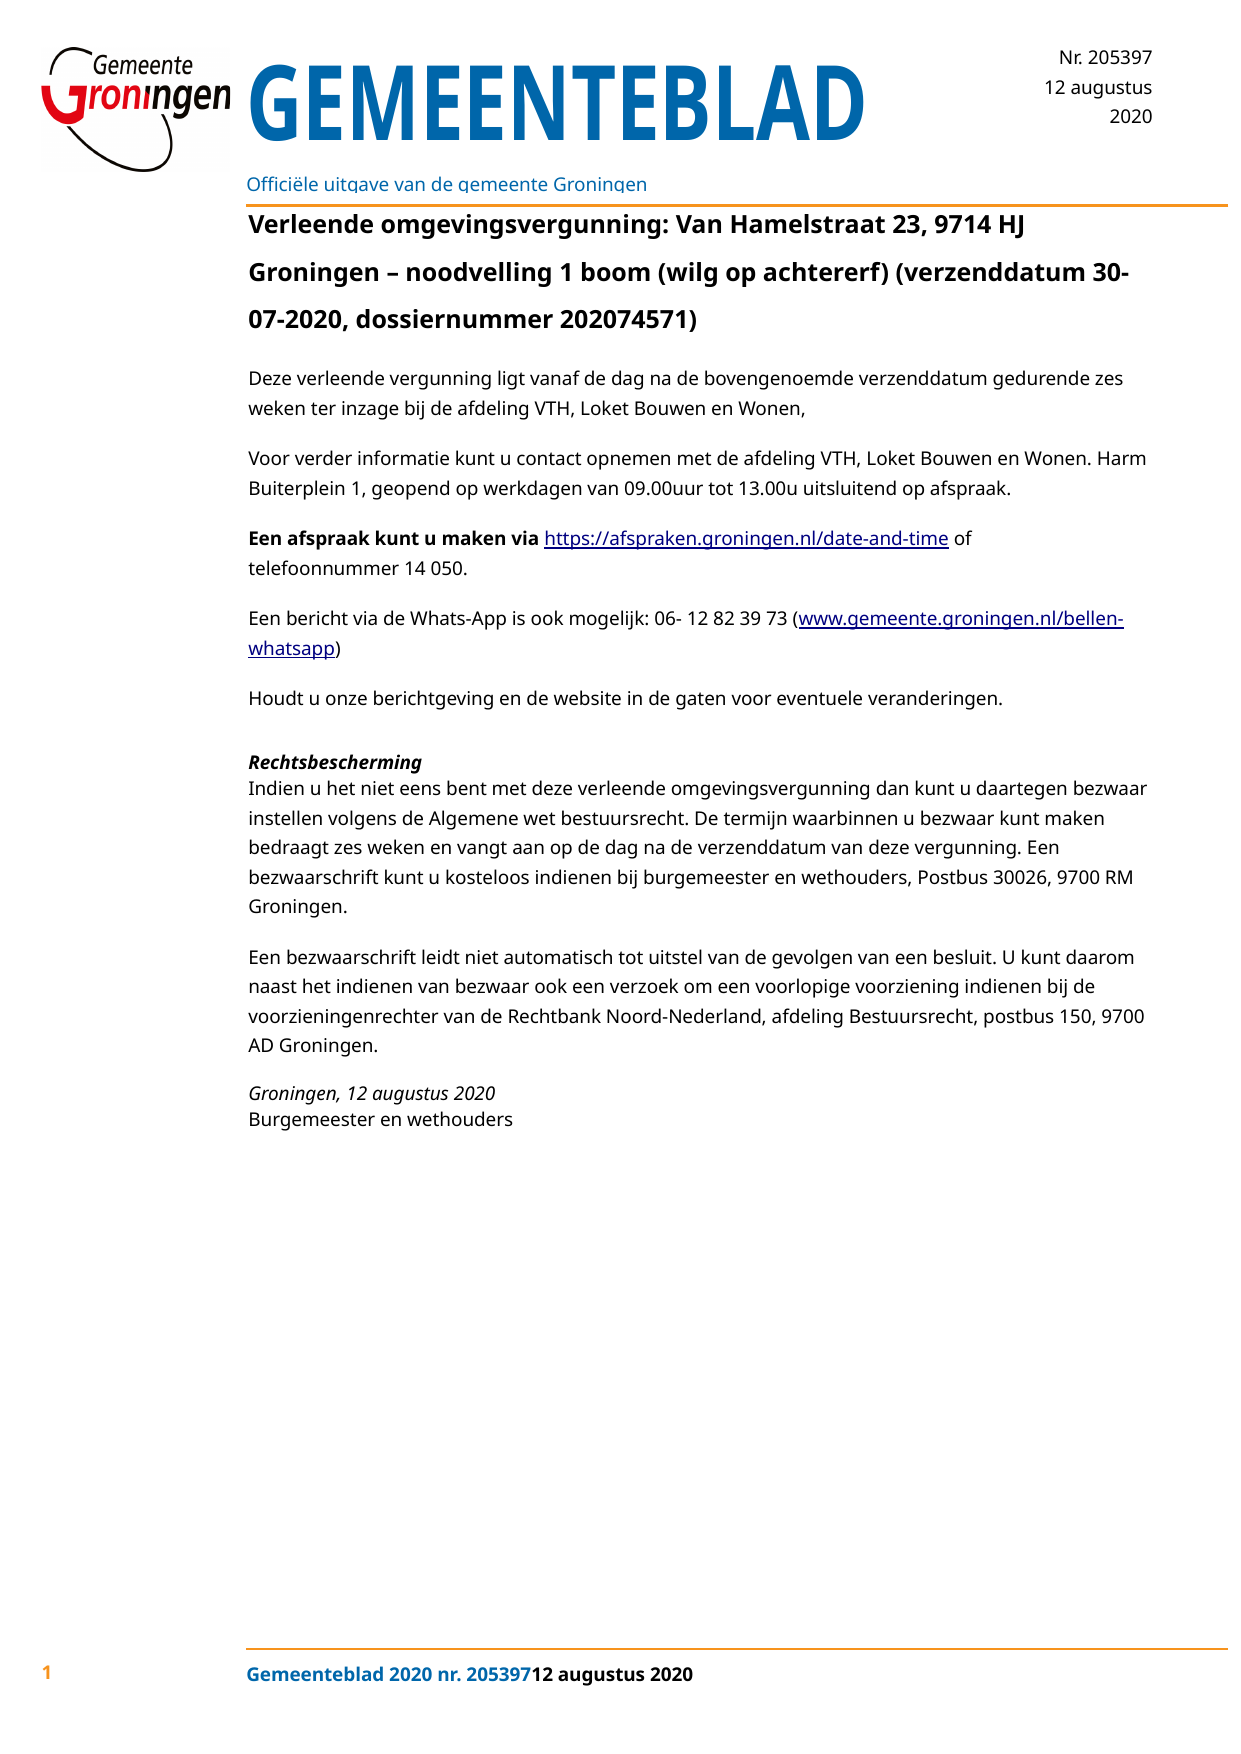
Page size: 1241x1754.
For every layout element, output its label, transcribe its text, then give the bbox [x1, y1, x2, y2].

text Verleende omgevingsvergunning: Van Hamelstraat 23, 9714 HJ Groningen – noodvelling 1 boom (wilg op achtererf) (verzenddatum 30-07-2020, dossiernummer 202074571) [248, 207, 1152, 336]
text Voor verder informatie kunt u contact opnemen met de afdeling VTH, Loket Bouwen en Wonen. Harm Buiterplein 1, geopend op werkdagen van 09.00uur tot 13.00u uitsluitend op afspraak. [248, 446, 1152, 501]
text Burgemeester en wethouders [248, 1106, 1152, 1132]
picture [41, 47, 231, 172]
text Een bericht via de Whats-App is ook mogelijk: 06- 12 82 39 73 (www.gemeente.groningen.nl/bellen-whatsapp) [248, 606, 1152, 661]
text Rechtsbescherming [248, 749, 1152, 775]
text Een afspraak kunt u maken via https://afspraken.groningen.nl/date-and-time of telefoonnummer 14 050. [248, 526, 1152, 581]
text Deze verleende vergunning ligt vanaf de dag na de bovengenoemde verzenddatum gedurende zes weken ter inzage bij de afdeling VTH, Loket Bouwen en Wonen, [248, 366, 1152, 421]
text Houdt u onze berichtgeving en de website in de gaten voor eventuele veranderingen. [248, 686, 1152, 711]
text Indien u het niet eens bent met deze verleende omgevingsvergunning dan kunt u daartegen bezwaar instellen volgens de Algemene wet bestuursrecht. De termijn waarbinnen u bezwaar kunt maken bedraagt zes weken en vangt aan op de dag na de verzenddatum van deze vergunning. Een bezwaarschrift kunt u kosteloos indienen bij burgemeester en wethouders, Postbus 30026, 9700 RM Groningen. [248, 775, 1152, 919]
text Een bezwaarschrift leidt niet automatisch tot uitstel van de gevolgen van een besluit. U kunt daarom naast het indienen van bezwaar ook een verzoek om een voorlopige voorziening indienen bij de voorzieningenrechter van de Rechtbank Noord-Nederland, afdeling Bestuursrecht, postbus 150, 9700 AD Groningen. [248, 944, 1152, 1058]
text Groningen, 12 augustus 2020 [248, 1081, 1152, 1106]
